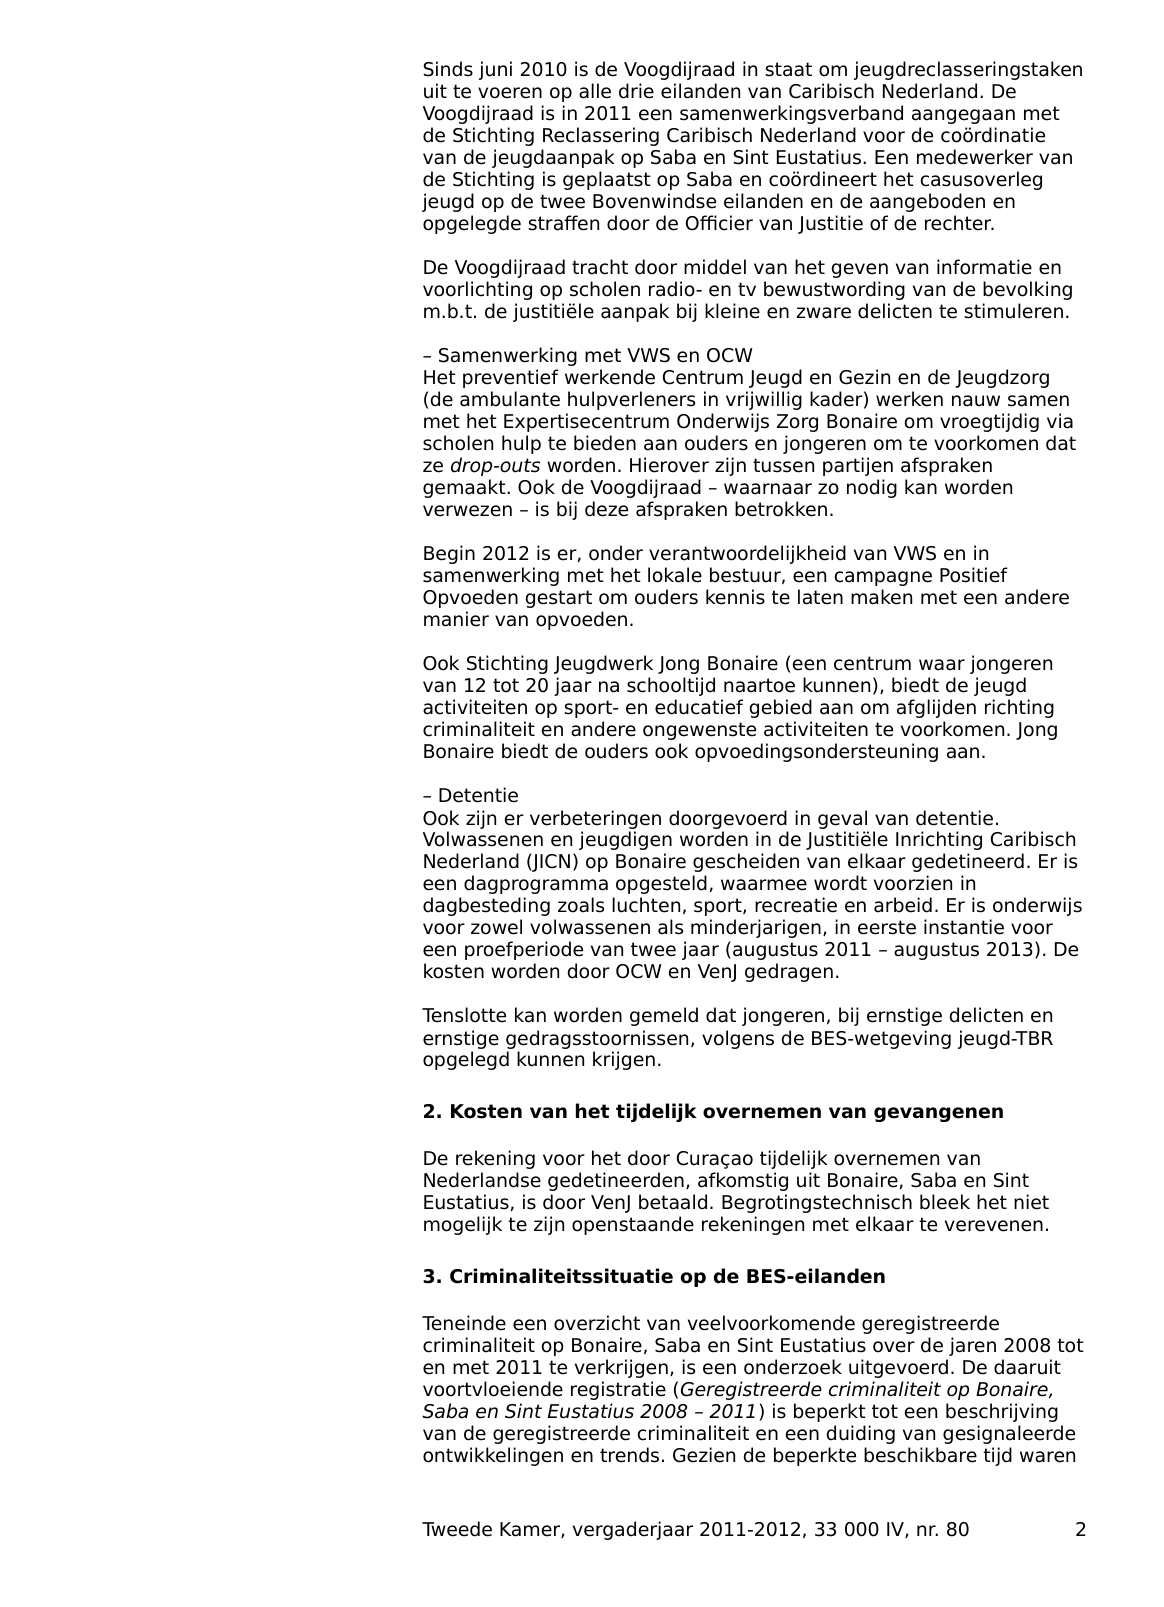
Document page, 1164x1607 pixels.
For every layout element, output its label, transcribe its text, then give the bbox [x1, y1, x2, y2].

text Het preventief werkende Centrum Jeugd en Gezin en de Jeugdzorg (de ambulante hulpverleners in vrijwillig kader) werken nauw samen met het Expertisecentrum Onderwijs Zorg Bonaire om vroegtijdig via scholen hulp te bieden aan ouders en jongeren om te voorkomen dat ze drop-outs worden. Hierover zijn tussen partijen afspraken gemaakt. Ook de Voogdijraad – waarnaar zo nodig kan worden verwezen – is bij deze afspraken betrokken. [422, 367, 1087, 521]
text Begin 2012 is er, onder verantwoordelijkheid van VWS en in samenwerking met het lokale bestuur, een campagne Positief Opvoeden gestart om ouders kennis te laten maken met een andere manier van opvoeden. [422, 543, 1087, 631]
text Ook Stichting Jeugdwerk Jong Bonaire (een centrum waar jongeren van 12 tot 20 jaar na schooltijd naartoe kunnen), biedt de jeugd activiteiten op sport- en educatief gebied aan om afglijden richting criminaliteit en andere ongewenste activiteiten te voorkomen. Jong Bonaire biedt de ouders ook opvoedingsondersteuning aan. [422, 653, 1087, 763]
subtitle 3. Criminaliteitssituatie op de BES-eilanden [422, 1266, 1087, 1288]
text – Samenwerking met VWS en OCW [422, 345, 1087, 367]
text Teneinde een overzicht van veelvoorkomende geregistreerde criminaliteit op Bonaire, Saba en Sint Eustatius over de jaren 2008 tot en met 2011 te verkrijgen, is een onderzoek uitgevoerd. De daaruit voortvloeiende registratie (Geregistreerde criminaliteit op Bonaire, Saba en Sint Eustatius 2008 – 2011) is beperkt tot een beschrijving van de geregistreerde criminaliteit en een duiding van gesignaleerde ontwikkelingen en trends. Gezien de beperkte beschikbare tijd waren [422, 1313, 1087, 1467]
text Sinds juni 2010 is de Voogdijraad in staat om jeugdreclasseringstaken uit te voeren op alle drie eilanden van Caribisch Nederland. De Voogdijraad is in 2011 een samenwerkingsverband aangegaan met de Stichting Reclassering Caribisch Nederland voor de coördinatie van de jeugdaanpak op Saba en Sint Eustatius. Een medewerker van de Stichting is geplaatst op Saba en coördineert het casusoverleg jeugd op de twee Bovenwindse eilanden en de aangeboden en opgelegde straffen door de Officier van Justitie of de rechter. [422, 59, 1087, 235]
text Ook zijn er verbeteringen doorgevoerd in geval van detentie. Volwassenen en jeugdigen worden in de Justitiële Inrichting Caribisch Nederland (JICN) op Bonaire gescheiden van elkaar gedetineerd. Er is een dagprogramma opgesteld, waarmee wordt voorzien in dagbesteding zoals luchten, sport, recreatie en arbeid. Er is onderwijs voor zowel volwassenen als minderjarigen, in eerste instantie voor een proefperiode van twee jaar (augustus 2011 – augustus 2013). De kosten worden door OCW en VenJ gedragen. [422, 807, 1087, 983]
subtitle 2. Kosten van het tijdelijk overnemen van gevangenen [422, 1101, 1087, 1123]
text – Detentie [422, 785, 1087, 807]
text De rekening voor het door Curaçao tijdelijk overnemen van Nederlandse gedetineerden, afkomstig uit Bonaire, Saba en Sint Eustatius, is door VenJ betaald. Begrotingstechnisch bleek het niet mogelijk te zijn openstaande rekeningen met elkaar te verevenen. [422, 1148, 1087, 1236]
text Tenslotte kan worden gemeld dat jongeren, bij ernstige delicten en ernstige gedragsstoornissen, volgens de BES-wetgeving jeugd-TBR opgelegd kunnen krijgen. [422, 1005, 1087, 1071]
text De Voogdijraad tracht door middel van het geven van informatie en voorlichting op scholen radio- en tv bewustwording van de bevolking m.b.t. de justitiële aanpak bij kleine en zware delicten te stimuleren. [422, 257, 1087, 323]
